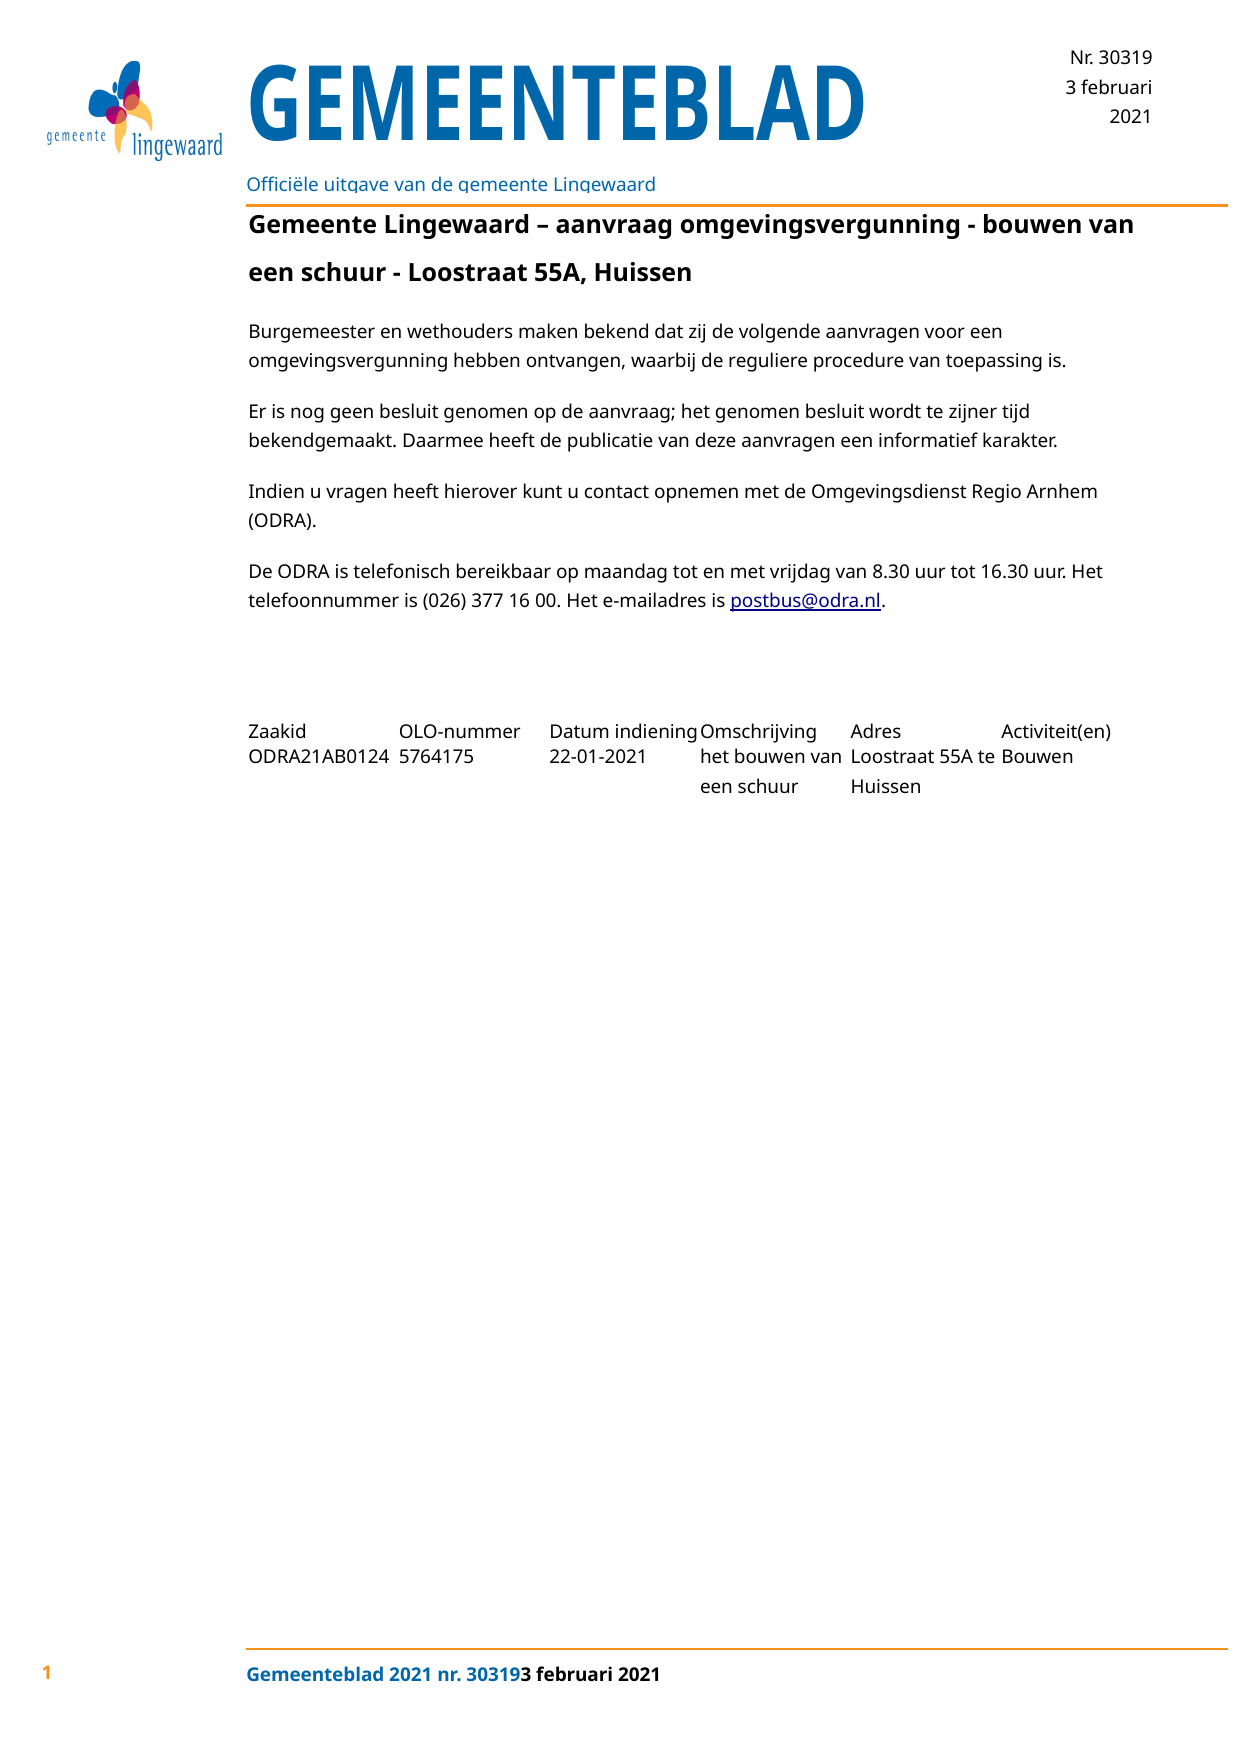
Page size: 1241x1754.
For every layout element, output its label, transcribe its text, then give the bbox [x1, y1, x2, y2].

text Indien u vragen heeft hierover kunt u contact opnemen met de Omgevingsdienst Regio Arnhem (ODRA). [248, 478, 1152, 533]
table_cell ODRA21AB0124 [248, 744, 398, 799]
table_header Activiteit(en) [1001, 718, 1152, 744]
table_header Adres [850, 718, 1001, 744]
table_cell 22-01-2021 [549, 744, 700, 799]
text Burgemeester en wethouders maken bekend dat zij de volgende aanvragen voor een omgevingsvergunning hebben ontvangen, waarbij de reguliere procedure van toepassing is. [248, 318, 1152, 373]
table_cell 5764175 [399, 744, 549, 799]
table_header Omschrijving [700, 718, 850, 744]
table_cell Bouwen [1001, 744, 1152, 799]
table_header OLO-nummer [399, 718, 549, 744]
text Er is nog geen besluit genomen op de aanvraag; het genomen besluit wordt te zijner tijd bekendgemaakt. Daarmee heeft de publicatie van deze aanvragen een informatief karakter. [248, 398, 1152, 453]
text De ODRA is telefonisch bereikbaar op maandag tot en met vrijdag van 8.30 uur tot 16.30 uur. Het telefoonnummer is (026) 377 16 00. Het e-mailadres is postbus@odra.nl. [248, 558, 1152, 613]
text Gemeente Lingewaard – aanvraag omgevingsvergunning - bouwen van een schuur - Loostraat 55A, Huissen [248, 207, 1152, 288]
table_header Zaakid [248, 718, 398, 744]
picture [41, 47, 231, 172]
table_header Datum indiening [549, 718, 700, 744]
table_cell het bouwen van een schuur [700, 744, 850, 799]
table_cell Loostraat 55A te Huissen [850, 744, 1001, 799]
